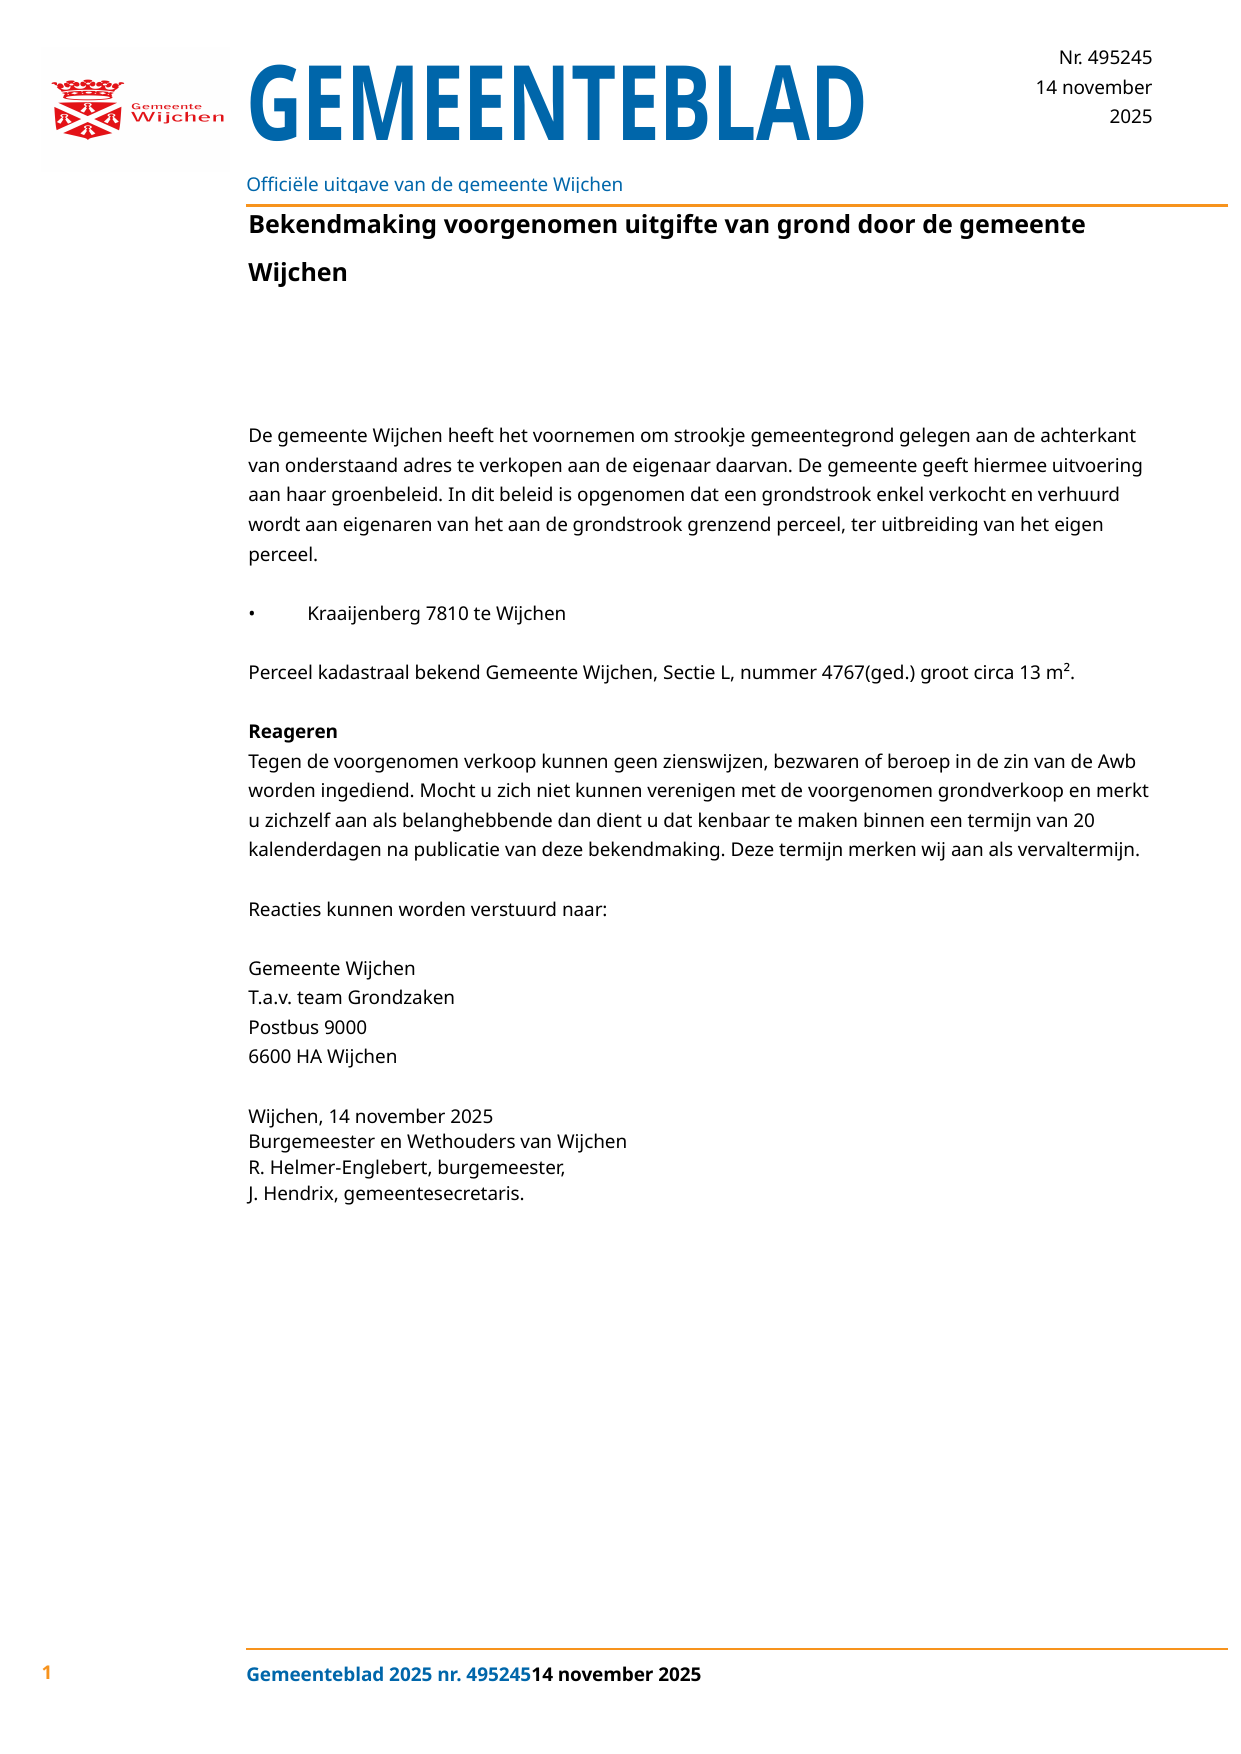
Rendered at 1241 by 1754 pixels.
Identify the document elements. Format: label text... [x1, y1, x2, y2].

text T.a.v. team Grondzaken [248, 984, 1152, 1010]
text Reageren [248, 718, 1152, 744]
text Gemeente Wijchen [248, 955, 1152, 981]
text Perceel kadastraal bekend Gemeente Wijchen, Sectie L, nummer 4767(ged.) groot circa 13 m². [248, 659, 1152, 685]
text 6600 HA Wijchen [248, 1044, 1152, 1069]
text R. Helmer-Englebert, burgemeester, [248, 1154, 1152, 1180]
picture [41, 47, 231, 172]
text Bekendmaking voorgenomen uitgifte van grond door de gemeente Wijchen [248, 207, 1152, 288]
text Tegen de voorgenomen verkoop kunnen geen zienswijzen, bezwaren of beroep in de zin van de Awb worden ingediend. Mocht u zich niet kunnen verenigen met de voorgenomen grondverkoop en merkt u zichzelf aan als belanghebbende dan dient u dat kenbaar te maken binnen een termijn van 20 kalenderdagen na publicatie van deze bekendmaking. Deze termijn merken wij aan als vervaltermijn. [248, 748, 1152, 862]
text Postbus 9000 [248, 1014, 1152, 1040]
text De gemeente Wijchen heeft het voornemen om strookje gemeentegrond gelegen aan de achterkant van onderstaand adres te verkopen aan de eigenaar daarvan. De gemeente geeft hiermee uitvoering aan haar groenbeleid. In dit beleid is opgenomen dat een grondstrook enkel verkocht en verhuurd wordt aan eigenaren van het aan de grondstrook grenzend perceel, ter uitbreiding van het eigen perceel. [248, 422, 1152, 567]
text Wijchen, 14 november 2025 [248, 1103, 1152, 1129]
text J. Hendrix, gemeentesecretaris. [248, 1180, 1152, 1206]
text Reacties kunnen worden verstuurd naar: [248, 896, 1152, 922]
list Kraaijenberg 7810 te Wijchen [248, 600, 1152, 626]
text Burgemeester en Wethouders van Wijchen [248, 1129, 1152, 1154]
